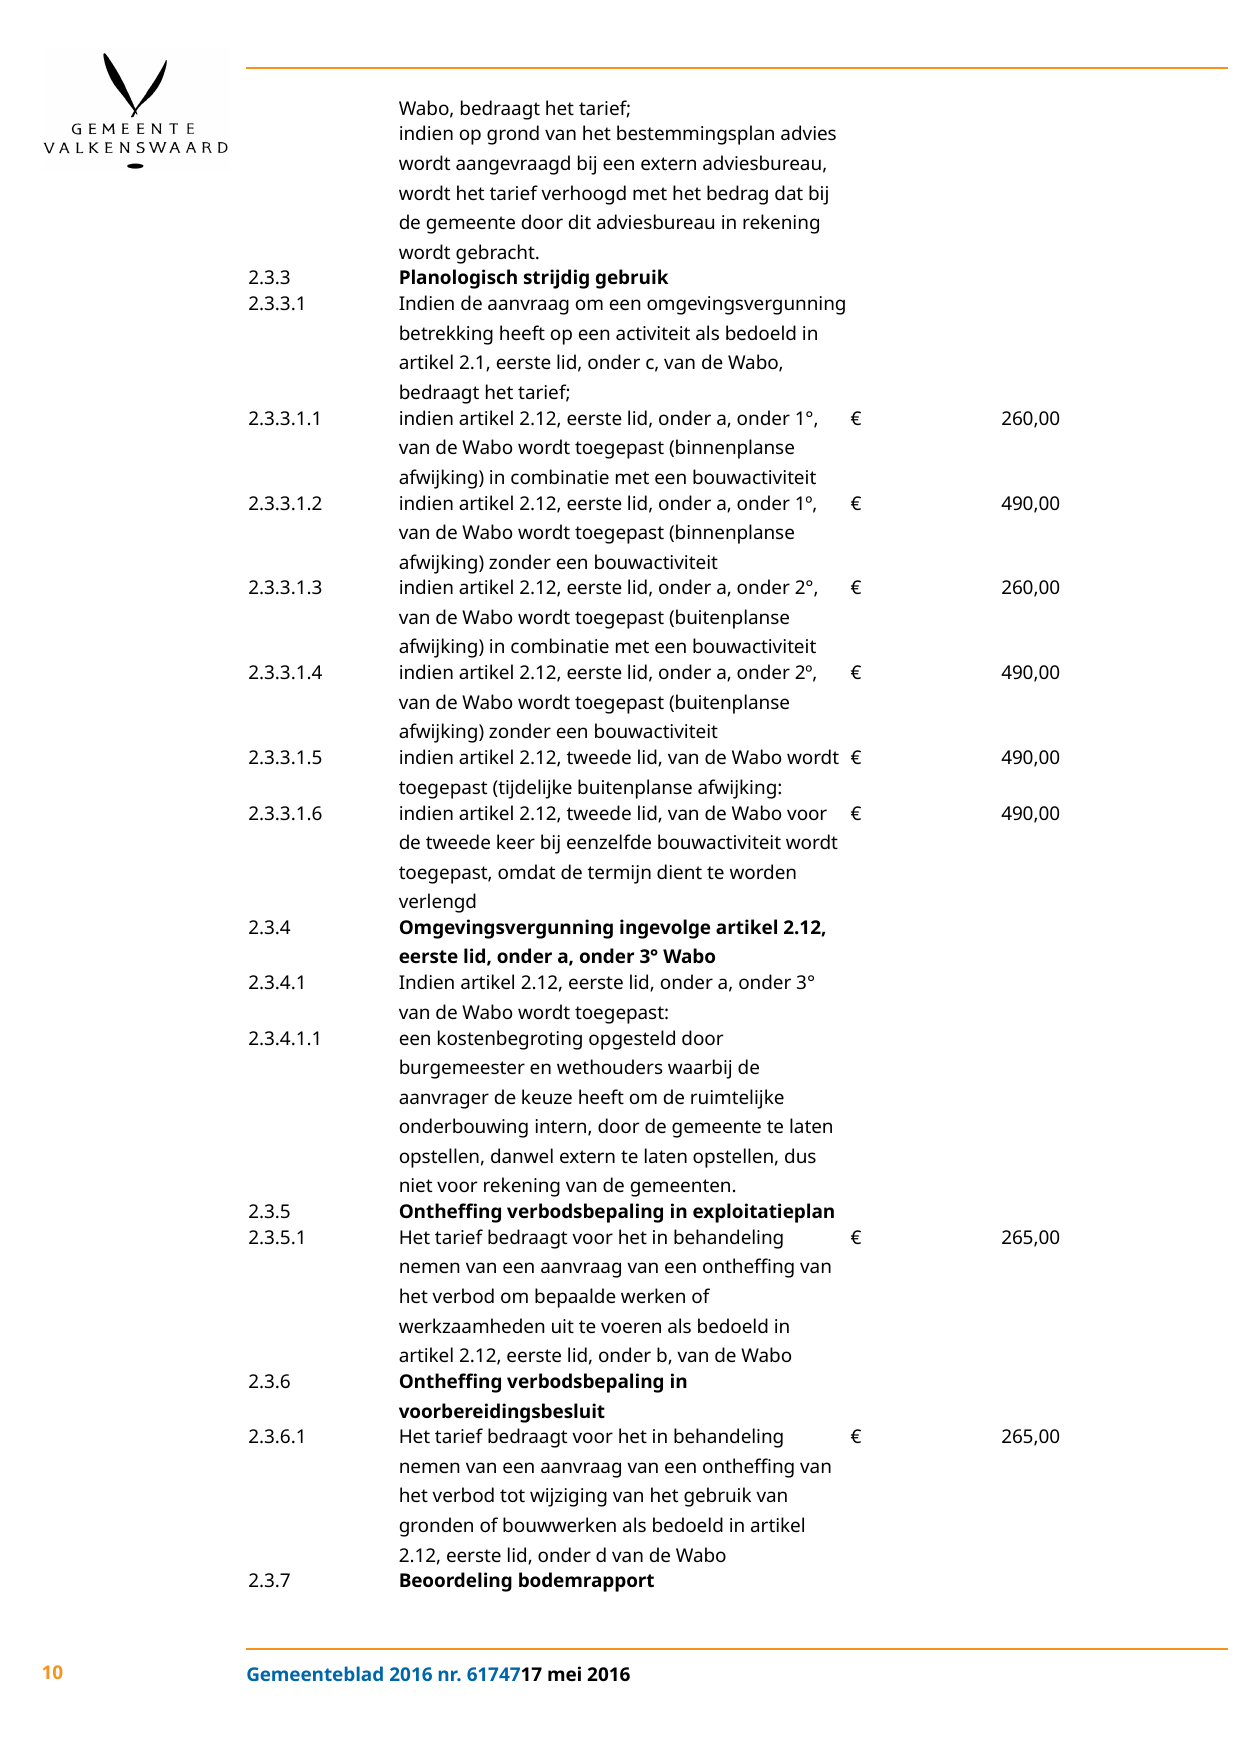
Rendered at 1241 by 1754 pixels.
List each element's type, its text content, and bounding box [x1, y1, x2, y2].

table_cell € [850, 744, 1001, 800]
table_cell [1001, 1199, 1152, 1224]
table_cell [1001, 914, 1152, 969]
table_cell [1001, 95, 1152, 121]
table_cell [1001, 970, 1152, 1025]
table_cell 260,00 [1001, 575, 1152, 659]
table_cell [1001, 1568, 1152, 1593]
table_cell [850, 1199, 1001, 1224]
table_cell Indien de aanvraag om een omgevingsvergunning betrekking heeft op een activiteit als bedoeld in artikel 2.1, eerste lid, onder c, van de Wabo, bedraagt het tarief; [399, 290, 850, 405]
table_cell [1001, 265, 1152, 290]
table_cell 2.3.3.1.5 [248, 744, 398, 800]
table_cell 2.3.3 [248, 265, 398, 290]
table_cell 2.3.4.1.1 [248, 1025, 398, 1198]
table_cell [850, 1368, 1001, 1423]
table_cell 2.3.3.1.3 [248, 575, 398, 659]
table_cell [1001, 121, 1152, 264]
table_cell 265,00 [1001, 1224, 1152, 1368]
table_cell € [850, 800, 1001, 914]
table_cell € [850, 1224, 1001, 1368]
table_cell € [850, 1424, 1001, 1568]
table_cell indien artikel 2.12, tweede lid, van de Wabo wordt toegepast (tijdelijke buitenplanse afwijking: [399, 744, 850, 800]
table_cell Wabo, bedraagt het tarief; [399, 95, 850, 121]
table_cell 2.3.3.1.4 [248, 660, 398, 744]
table_cell Indien artikel 2.12, eerste lid, onder a, onder 3° van de Wabo wordt toegepast: [399, 970, 850, 1025]
table_cell 2.3.3.1.6 [248, 800, 398, 914]
table_cell 490,00 [1001, 660, 1152, 744]
table_cell 260,00 [1001, 405, 1152, 490]
table_cell [850, 1568, 1001, 1593]
table_cell Planologisch strijdig gebruik [399, 265, 850, 290]
table_cell [248, 121, 398, 264]
table_cell indien artikel 2.12, eerste lid, onder a, onder 1º, van de Wabo wordt toegepast (binnenplanse afwijking) zonder een bouwactiviteit [399, 490, 850, 574]
table_cell [1001, 1368, 1152, 1423]
table_cell 265,00 [1001, 1424, 1152, 1568]
table_cell 2.3.3.1 [248, 290, 398, 405]
picture [41, 47, 231, 172]
table_cell Beoordeling bodemrapport [399, 1568, 850, 1593]
table_cell Het tarief bedraagt voor het in behandeling nemen van een aanvraag van een ontheffing van het verbod tot wijziging van het gebruik van gronden of bouwwerken als bedoeld in artikel 2.12, eerste lid, onder d van de Wabo [399, 1424, 850, 1568]
table_cell 2.3.4 [248, 914, 398, 969]
table_cell [1001, 290, 1152, 405]
table_cell 490,00 [1001, 800, 1152, 914]
table_cell [850, 970, 1001, 1025]
table_cell [850, 95, 1001, 121]
table_cell Het tarief bedraagt voor het in behandeling nemen van een aanvraag van een ontheffing van het verbod om bepaalde werken of werkzaamheden uit te voeren als bedoeld in artikel 2.12, eerste lid, onder b, van de Wabo [399, 1224, 850, 1368]
table_cell 2.3.6.1 [248, 1424, 398, 1568]
table_cell € [850, 575, 1001, 659]
table_cell indien artikel 2.12, eerste lid, onder a, onder 2°, van de Wabo wordt toegepast (buitenplanse afwijking) in combinatie met een bouwactiviteit [399, 575, 850, 659]
table_cell € [850, 405, 1001, 490]
table_cell een kostenbegroting opgesteld door burgemeester en wethouders waarbij de aanvrager de keuze heeft om de ruimtelijke onderbouwing intern, door de gemeente te laten opstellen, danwel extern te laten opstellen, dus niet voor rekening van de gemeenten. [399, 1025, 850, 1198]
table_cell [1001, 1025, 1152, 1198]
table_cell indien artikel 2.12, eerste lid, onder a, onder 1°, van de Wabo wordt toegepast (binnenplanse afwijking) in combinatie met een bouwactiviteit [399, 405, 850, 490]
table_cell 2.3.5.1 [248, 1224, 398, 1368]
table_cell 2.3.4.1 [248, 970, 398, 1025]
table_cell 2.3.6 [248, 1368, 398, 1423]
table_cell [850, 1025, 1001, 1198]
table_cell [850, 121, 1001, 264]
table_cell [850, 265, 1001, 290]
table_cell Omgevingsvergunning ingevolge artikel 2.12, eerste lid, onder a, onder 3° Wabo [399, 914, 850, 969]
table_cell indien op grond van het bestemmingsplan advies wordt aangevraagd bij een extern adviesbureau, wordt het tarief verhoogd met het bedrag dat bij de gemeente door dit adviesbureau in rekening wordt gebracht. [399, 121, 850, 264]
table_cell 490,00 [1001, 744, 1152, 800]
table_cell Ontheffing verbodsbepaling in exploitatieplan [399, 1199, 850, 1224]
table_cell [850, 914, 1001, 969]
table_cell [248, 95, 398, 121]
table_cell indien artikel 2.12, eerste lid, onder a, onder 2º, van de Wabo wordt toegepast (buitenplanse afwijking) zonder een bouwactiviteit [399, 660, 850, 744]
table_cell [850, 290, 1001, 405]
table_cell 2.3.3.1.1 [248, 405, 398, 490]
table_cell 2.3.7 [248, 1568, 398, 1593]
table_cell Ontheffing verbodsbepaling in voorbereidingsbesluit [399, 1368, 850, 1423]
table_cell 2.3.3.1.2 [248, 490, 398, 574]
table_cell 2.3.5 [248, 1199, 398, 1224]
table_cell € [850, 490, 1001, 574]
table_cell € [850, 660, 1001, 744]
table_cell indien artikel 2.12, tweede lid, van de Wabo voor de tweede keer bij eenzelfde bouwactiviteit wordt toegepast, omdat de termijn dient te worden verlengd [399, 800, 850, 914]
table_cell 490,00 [1001, 490, 1152, 574]
